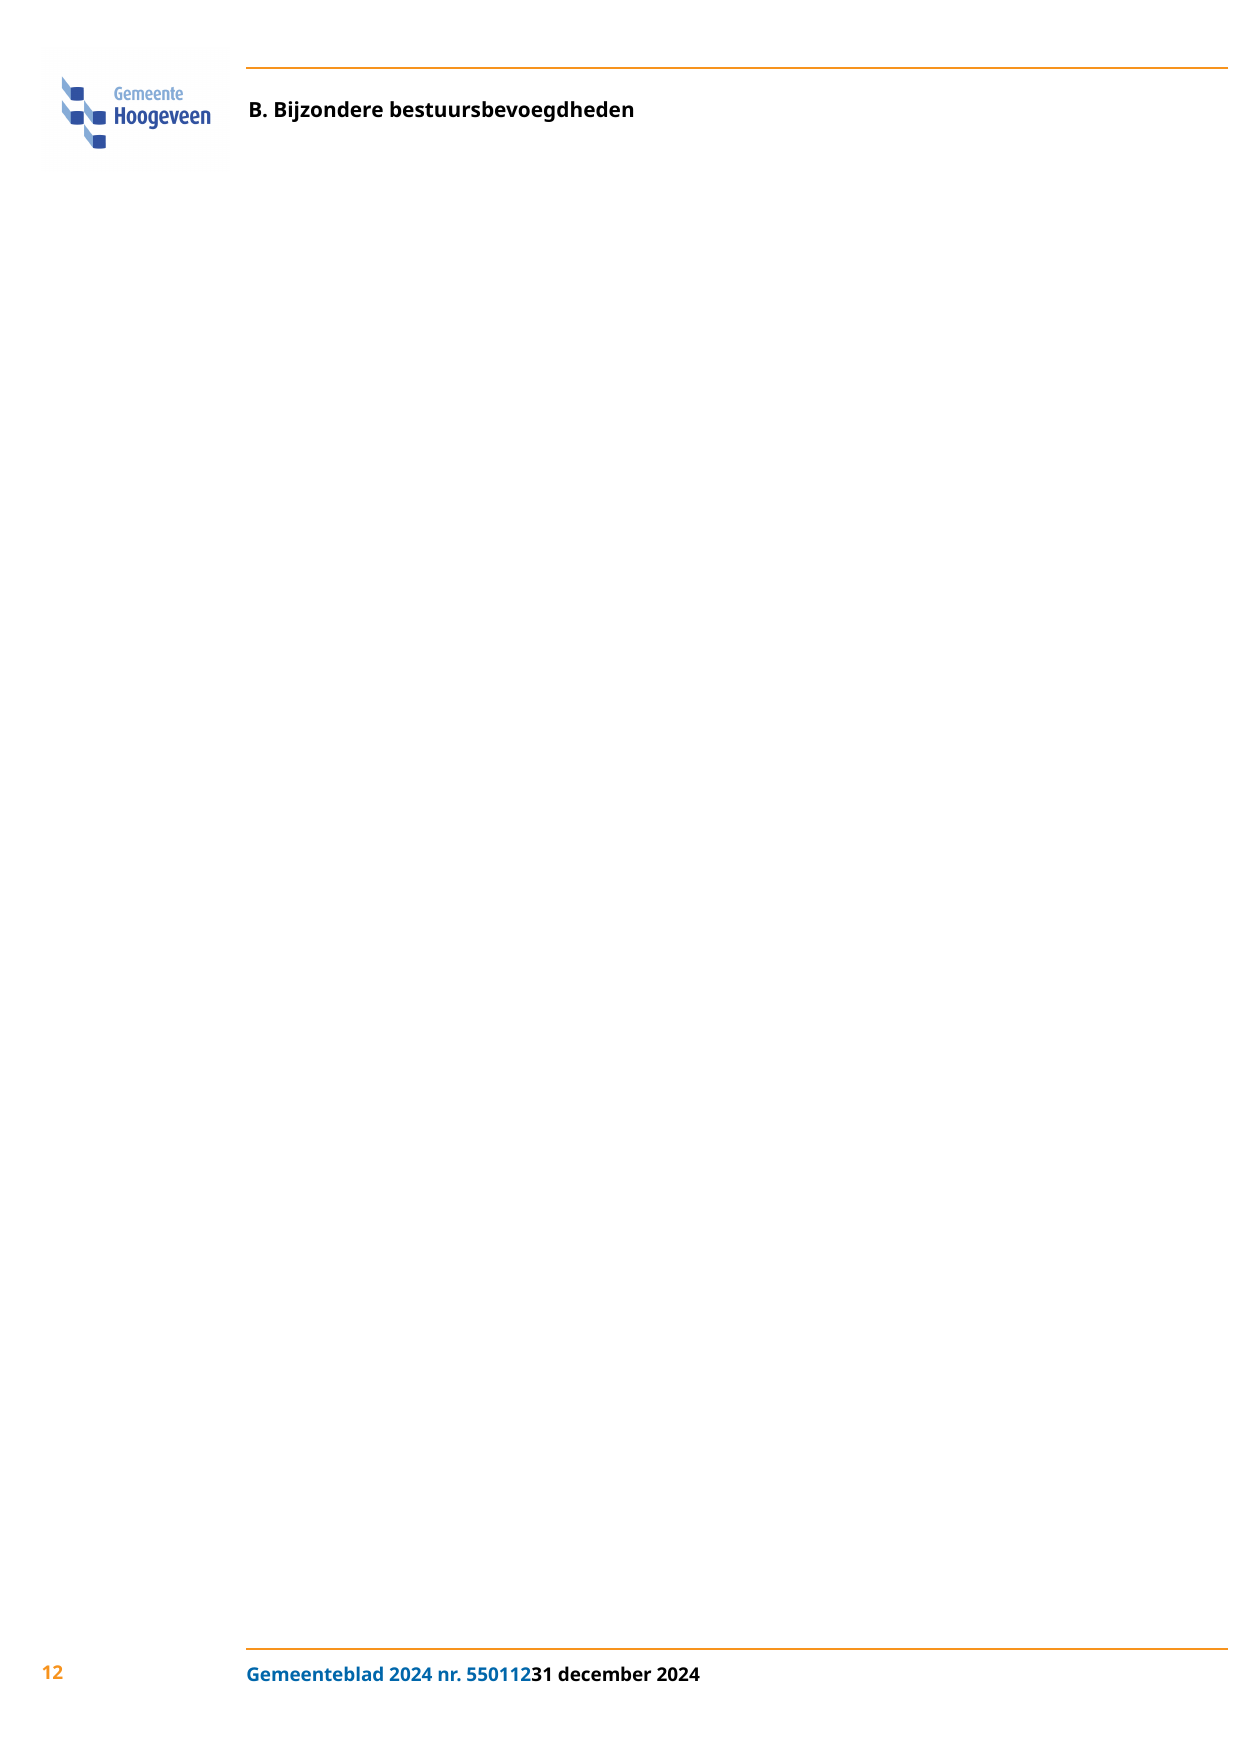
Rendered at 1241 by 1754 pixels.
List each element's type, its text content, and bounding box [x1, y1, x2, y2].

picture [41, 47, 231, 172]
text B. Bijzondere bestuursbevoegdheden [248, 95, 1152, 123]
